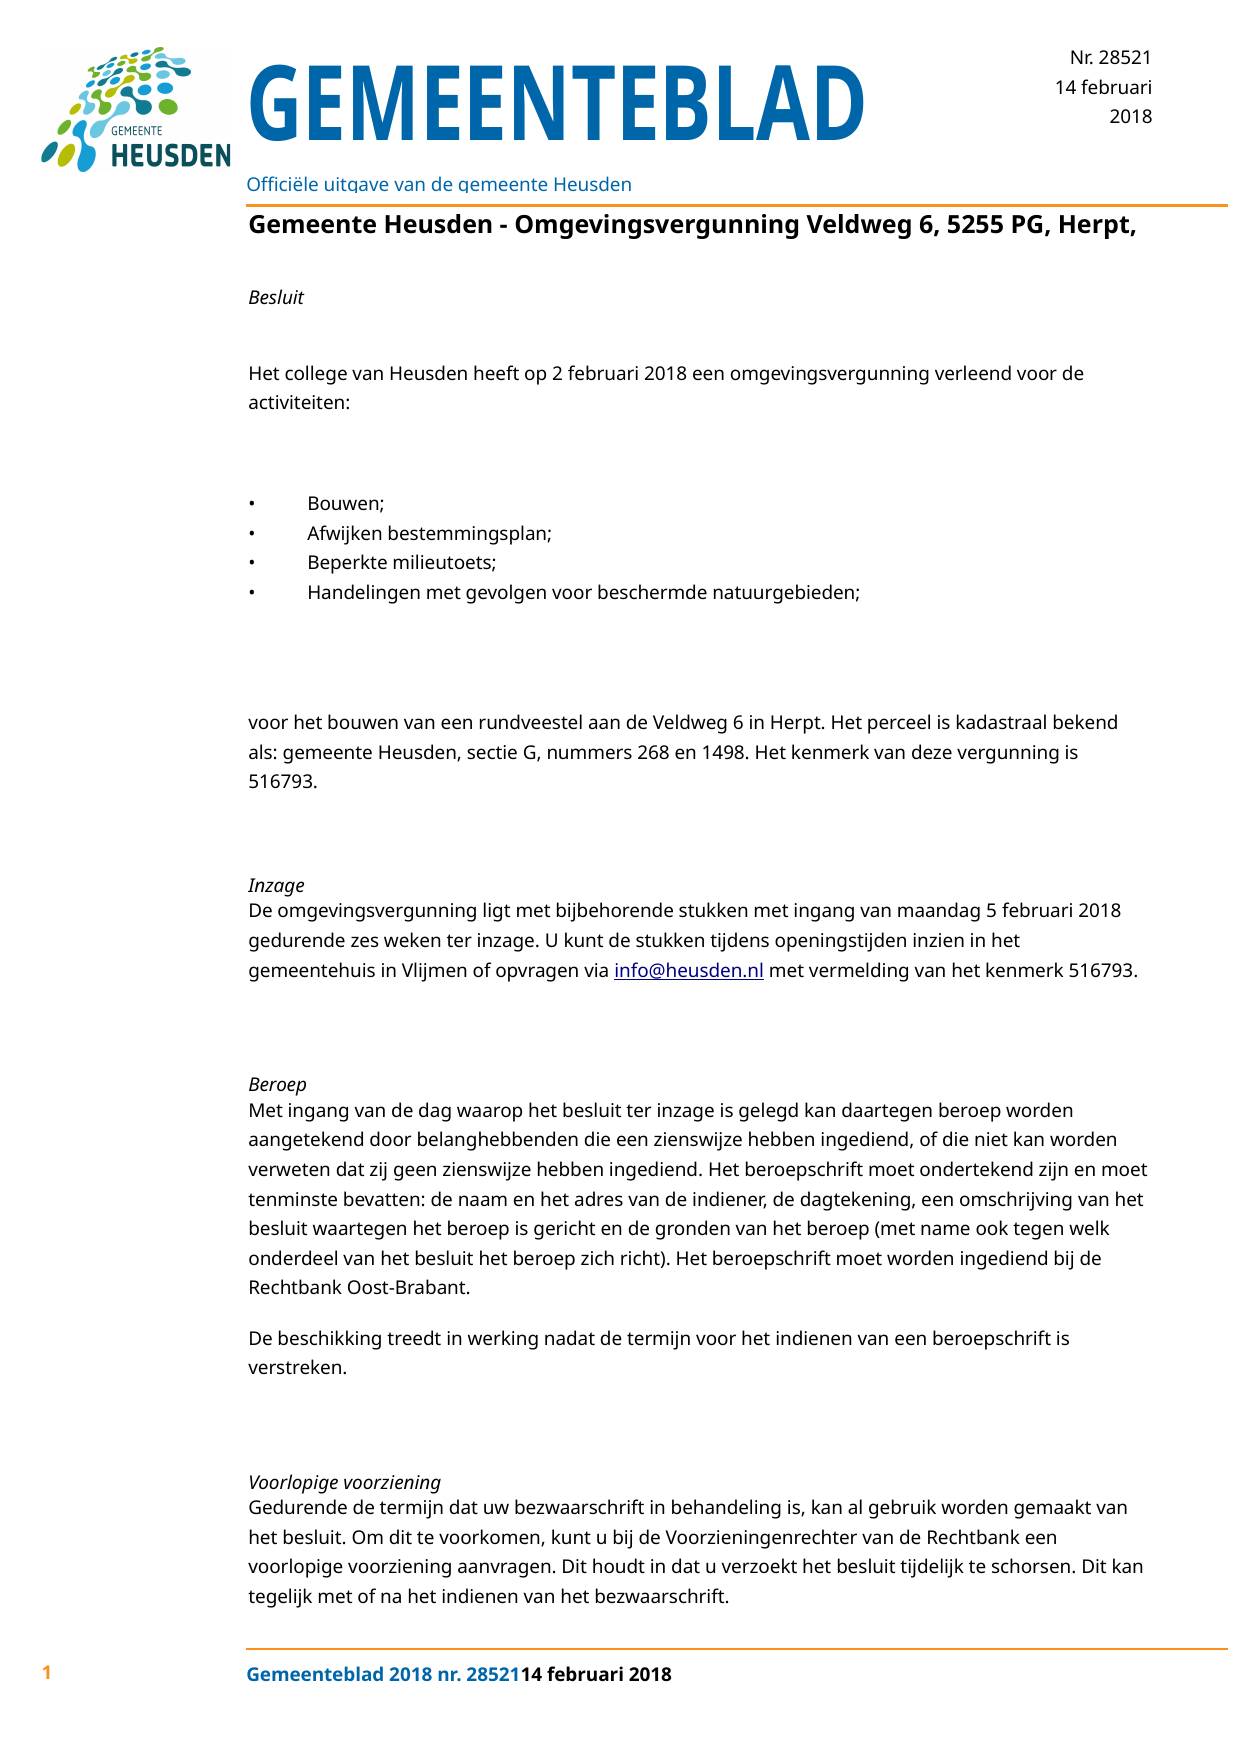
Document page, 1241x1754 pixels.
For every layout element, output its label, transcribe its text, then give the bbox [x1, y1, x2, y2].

text De beschikking treedt in werking nadat de termijn voor het indienen van een beroepschrift is verstreken. [248, 1325, 1152, 1380]
text Gemeente Heusden - Omgevingsvergunning Veldweg 6, 5255 PG, Herpt, [248, 207, 1152, 241]
text Het college van Heusden heeft op 2 februari 2018 een omgevingsvergunning verleend voor de activiteiten: [248, 360, 1152, 415]
text Beroep [248, 1071, 1152, 1097]
text voor het bouwen van een rundveestel aan de Veldweg 6 in Herpt. Het perceel is kadastraal bekend als: gemeente Heusden, sectie G, nummers 268 en 1498. Het kenmerk van deze vergunning is 516793. [248, 709, 1152, 794]
text Besluit [248, 284, 1152, 309]
list Handelingen met gevolgen voor beschermde natuurgebieden; [248, 579, 1152, 605]
list Beperkte milieutoets; [248, 549, 1152, 575]
text Met ingang van de dag waarop het besluit ter inzage is gelegd kan daartegen beroep worden aangetekend door belanghebbenden die een zienswijze hebben ingediend, of die niet kan worden verweten dat zij geen zienswijze hebben ingediend. Het beroepschrift moet ondertekend zijn en moet tenminste bevatten: de naam en het adres van de indiener, de dagtekening, een omschrijving van het besluit waartegen het beroep is gericht en de gronden van het beroep (met name ook tegen welk onderdeel van het besluit het beroep zich richt). Het beroepschrift moet worden ingediend bij de Rechtbank Oost-Brabant. [248, 1097, 1152, 1300]
text Inzage [248, 872, 1152, 898]
list Afwijken bestemmingsplan; [248, 520, 1152, 546]
picture [41, 47, 231, 172]
text Voorlopige voorziening [248, 1469, 1152, 1494]
text Gedurende de termijn dat uw bezwaarschrift in behandeling is, kan al gebruik worden gemaakt van het besluit. Om dit te voorkomen, kunt u bij de Voorzieningenrechter van de Rechtbank een voorlopige voorziening aanvragen. Dit houdt in dat u verzoekt het besluit tijdelijk te schorsen. Dit kan tegelijk met of na het indienen van het bezwaarschrift. [248, 1494, 1152, 1609]
text De omgevingsvergunning ligt met bijbehorende stukken met ingang van maandag 5 februari 2018 gedurende zes weken ter inzage. U kunt de stukken tijdens openingstijden inzien in het gemeentehuis in Vlijmen of opvragen via info@heusden.nl met vermelding van het kenmerk 516793. [248, 898, 1152, 983]
list Bouwen; [248, 490, 1152, 516]
